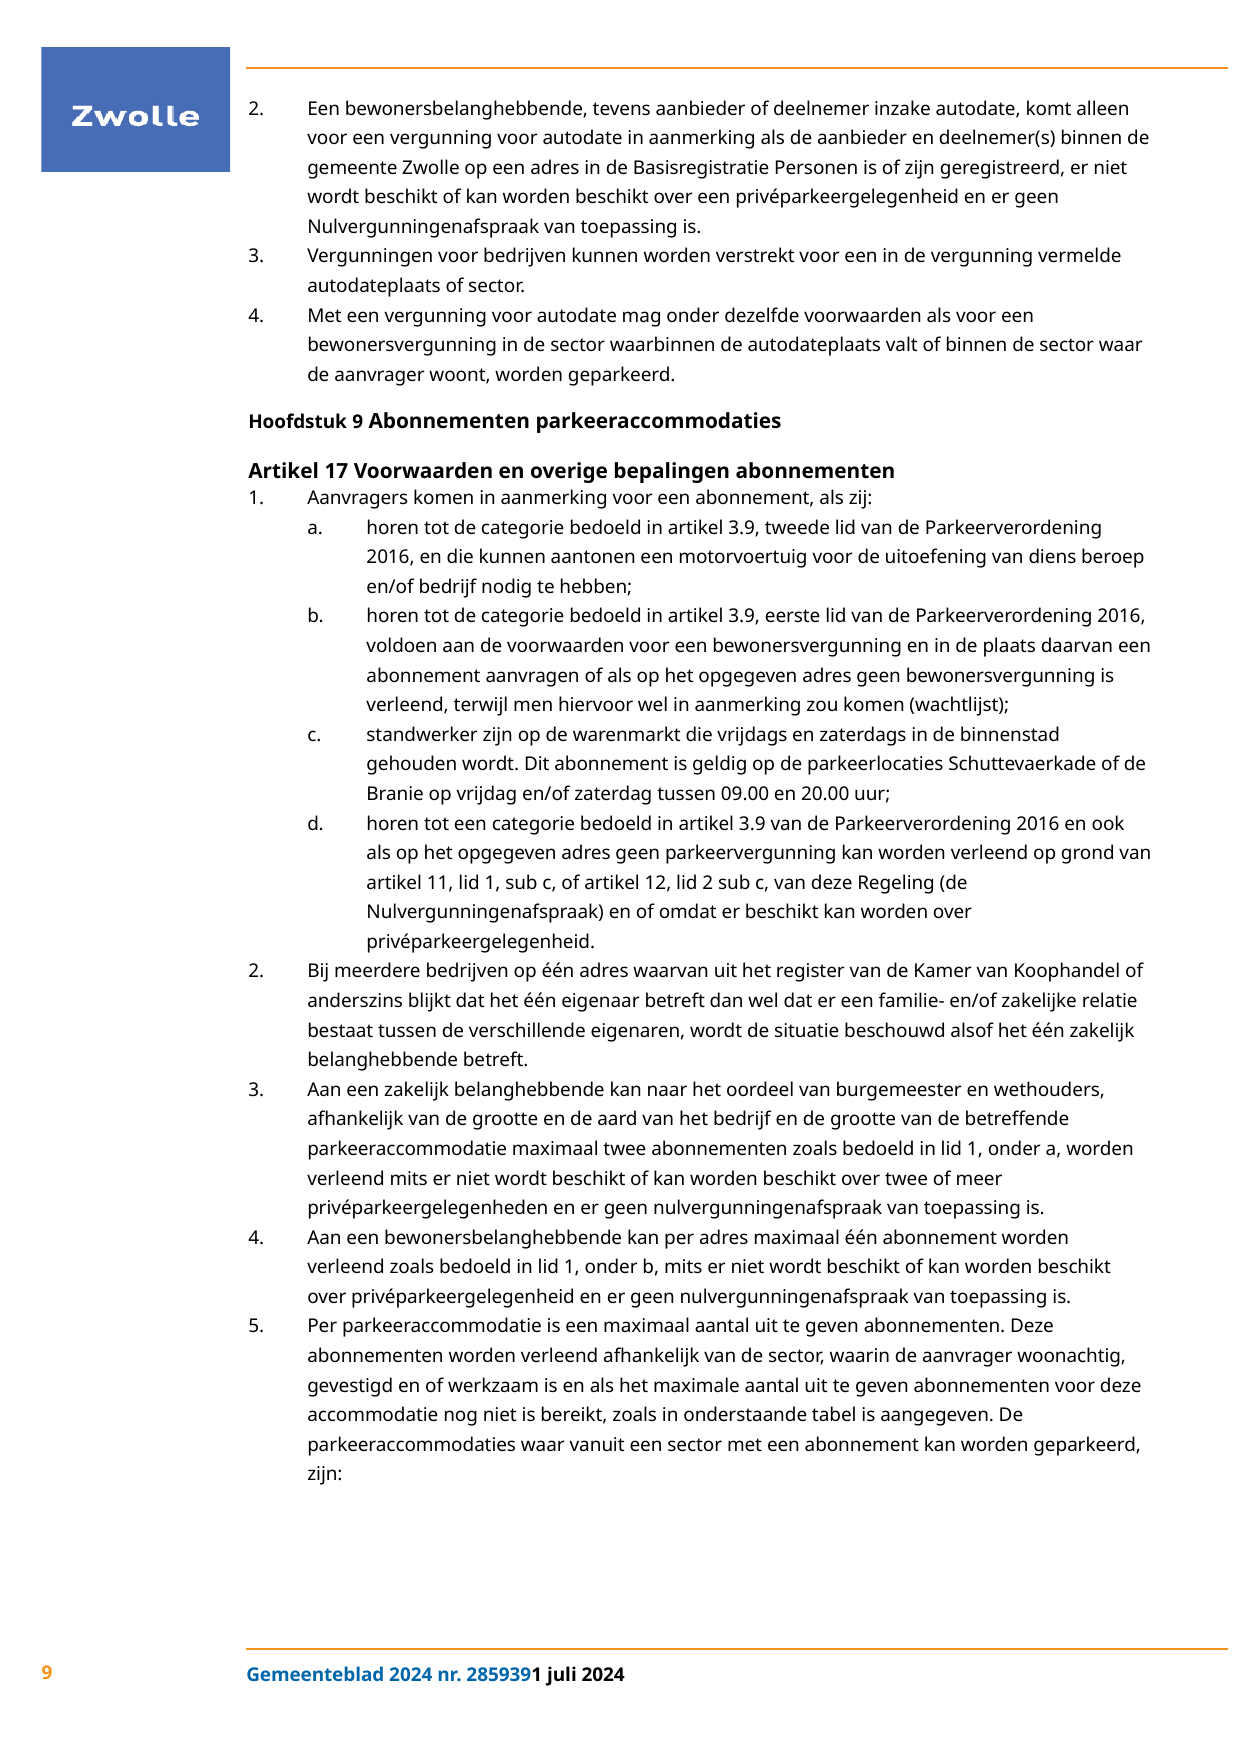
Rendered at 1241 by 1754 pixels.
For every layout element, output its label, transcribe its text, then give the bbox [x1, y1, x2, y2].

list Aanvragers komen in aanmerking voor een abonnement, als zij: [248, 484, 1152, 510]
text Hoofdstuk 9 Abonnementen parkeeraccommodaties [248, 407, 1152, 435]
list Bij meerdere bedrijven op één adres waarvan uit het register van de Kamer van Koophandel of anderszins blijkt dat het één eigenaar betreft dan wel dat er een familie- en/of zakelijke relatie bestaat tussen de verschillende eigenaren, wordt de situatie beschouwd alsof het één zakelijk belanghebbende betreft. [248, 958, 1152, 1072]
list horen tot een categorie bedoeld in artikel 3.9 van de Parkeerverordening 2016 en ook als op het opgegeven adres geen parkeervergunning kan worden verleend op grond van artikel 11, lid 1, sub c, of artikel 12, lid 2 sub c, van deze Regeling (de Nulvergunningenafspraak) en of omdat er beschikt kan worden over privéparkeergelegenheid. [307, 810, 1152, 954]
picture [41, 47, 231, 172]
list Een bewonersbelanghebbende, tevens aanbieder of deelnemer inzake autodate, komt alleen voor een vergunning voor autodate in aanmerking als de aanbieder en deelnemer(s) binnen de gemeente Zwolle op een adres in de Basisregistratie Personen is of zijn geregistreerd, er niet wordt beschikt of kan worden beschikt over een privéparkeergelegenheid en er geen Nulvergunningenafspraak van toepassing is. [248, 95, 1152, 239]
list standwerker zijn op de warenmarkt die vrijdags en zaterdags in de binnenstad gehouden wordt. Dit abonnement is geldig op de parkeerlocaties Schuttevaerkade of de Branie op vrijdag en/of zaterdag tussen 09.00 en 20.00 uur; [307, 721, 1152, 806]
list Per parkeeraccommodatie is een maximaal aantal uit te geven abonnementen. Deze abonnementen worden verleend afhankelijk van de sector, waarin de aanvrager woonachtig, gevestigd en of werkzaam is en als het maximale aantal uit te geven abonnementen voor deze accommodatie nog niet is bereikt, zoals in onderstaande tabel is aangegeven. De parkeeraccommodaties waar vanuit een sector met een abonnement kan worden geparkeerd, zijn: [248, 1313, 1152, 1486]
list Aan een bewonersbelanghebbende kan per adres maximaal één abonnement worden verleend zoals bedoeld in lid 1, onder b, mits er niet wordt beschikt of kan worden beschikt over privéparkeergelegenheid en er geen nulvergunningenafspraak van toepassing is. [248, 1224, 1152, 1309]
list horen tot de categorie bedoeld in artikel 3.9, tweede lid van de Parkeerverordening 2016, en die kunnen aantonen een motorvoertuig voor de uitoefening van diens beroep en/of bedrijf nodig te hebben; [307, 514, 1152, 599]
list horen tot de categorie bedoeld in artikel 3.9, eerste lid van de Parkeerverordening 2016, voldoen aan de voorwaarden voor een bewonersvergunning en in de plaats daarvan een abonnement aanvragen of als op het opgegeven adres geen bewonersvergunning is verleend, terwijl men hiervoor wel in aanmerking zou komen (wachtlijst); [307, 603, 1152, 717]
text Artikel 17 Voorwaarden en overige bepalingen abonnementen [248, 456, 1152, 484]
list Aan een zakelijk belanghebbende kan naar het oordeel van burgemeester en wethouders, afhankelijk van de grootte en de aard van het bedrijf en de grootte van de betreffende parkeeraccommodatie maximaal twee abonnementen zoals bedoeld in lid 1, onder a, worden verleend mits er niet wordt beschikt of kan worden beschikt over twee of meer privéparkeergelegenheden en er geen nulvergunningenafspraak van toepassing is. [248, 1076, 1152, 1220]
list Met een vergunning voor autodate mag onder dezelfde voorwaarden als voor een bewonersvergunning in de sector waarbinnen de autodateplaats valt of binnen de sector waar de aanvrager woont, worden geparkeerd. [248, 302, 1152, 387]
list Vergunningen voor bedrijven kunnen worden verstrekt voor een in de vergunning vermelde autodateplaats of sector. [248, 243, 1152, 298]
